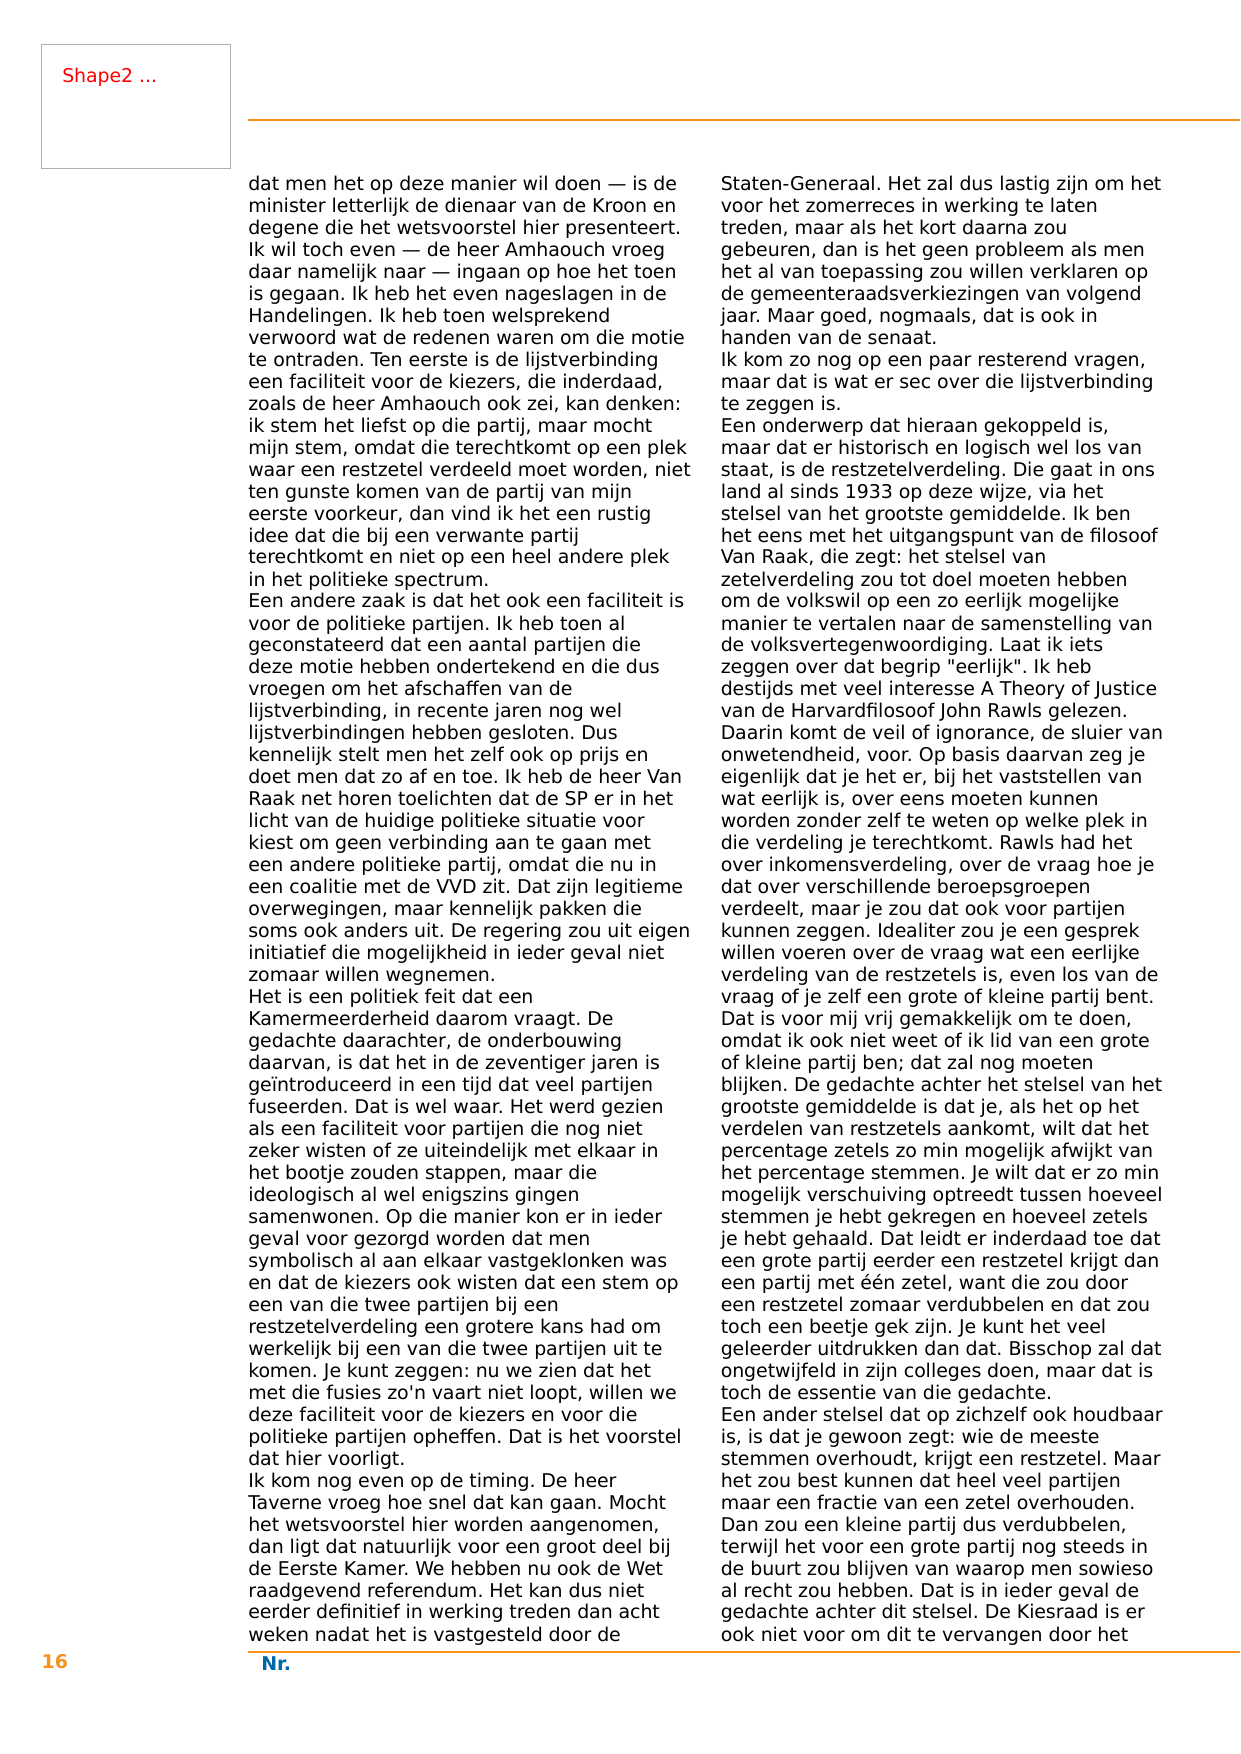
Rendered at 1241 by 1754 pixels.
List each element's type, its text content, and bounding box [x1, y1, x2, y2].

text Een ander stelsel dat op zichzelf ook houdbaar is, is dat je gewoon zegt: wie de meeste stemmen overhoudt, krijgt een restzetel. Maar het zou best kunnen dat heel veel partijen maar een fractie van een zetel overhouden. Dan zou een kleine partij dus verdubbelen, terwijl het voor een grote partij nog steeds in de buurt zou blijven van waarop men sowieso al recht zou hebben. Dat is in ieder geval de gedachte achter dit stelsel. De Kiesraad is er ook niet voor om dit te vervangen door het [721, 1404, 1163, 1645]
text Het is een politiek feit dat een Kamermeerderheid daarom vraagt. De gedachte daarachter, de onderbouwing daarvan, is dat het in de zeventiger jaren is geïntroduceerd in een tijd dat veel partijen fuseerden. Dat is wel waar. Het werd gezien als een faciliteit voor partijen die nog niet zeker wisten of ze uiteindelijk met elkaar in het bootje zouden stappen, maar die ideologisch al wel enigszins gingen samenwonen. Op die manier kon er in ieder geval voor gezorgd worden dat men symbolisch al aan elkaar vastgeklonken was en dat de kiezers ook wisten dat een stem op een van die twee partijen bij een restzetelverdeling een grotere kans had om werkelijk bij een van die twee partijen uit te komen. Je kunt zeggen: nu we zien dat het met die fusies zo'n vaart niet loopt, willen we deze faciliteit voor de kiezers en voor die politieke partijen opheffen. Dat is het voorstel dat hier voorligt. [248, 986, 691, 1469]
text Ik kom zo nog op een paar resterend vragen, maar dat is wat er sec over die lijstverbinding te zeggen is. [721, 349, 1163, 414]
text Staten-Generaal. Het zal dus lastig zijn om het voor het zomerreces in werking te laten treden, maar als het kort daarna zou gebeuren, dan is het geen probleem als men het al van toepassing zou willen verklaren op de gemeenteraadsverkiezingen van volgend jaar. Maar goed, nogmaals, dat is ook in handen van de senaat. [721, 173, 1163, 349]
text Ik kom nog even op de timing. De heer Taverne vroeg hoe snel dat kan gaan. Mocht het wetsvoorstel hier worden aangenomen, dan ligt dat natuurlijk voor een groot deel bij de Eerste Kamer. We hebben nu ook de Wet raadgevend referendum. Het kan dus niet eerder definitief in werking treden dan acht weken nadat het is vastgesteld door de [248, 1469, 691, 1645]
text Een onderwerp dat hieraan gekoppeld is, maar dat er historisch en logisch wel los van staat, is de restzetelverdeling. Die gaat in ons land al sinds 1933 op deze wijze, via het stelsel van het grootste gemiddelde. Ik ben het eens met het uitgangspunt van de filosoof Van Raak, die zegt: het stelsel van zetelverdeling zou tot doel moeten hebben om de volkswil op een zo eerlijk mogelijke manier te vertalen naar de samenstelling van de volksvertegenwoordiging. Laat ik iets zeggen over dat begrip "eerlijk". Ik heb destijds met veel interesse A Theory of Justice van de Harvardfilosoof John Rawls gelezen. Daarin komt de veil of ignorance, de sluier van onwetendheid, voor. Op basis daarvan zeg je eigenlijk dat je het er, bij het vaststellen van wat eerlijk is, over eens moeten kunnen worden zonder zelf te weten op welke plek in die verdeling je terechtkomt. Rawls had het over inkomensverdeling, over de vraag hoe je dat over verschillende beroepsgroepen verdeelt, maar je zou dat ook voor partijen kunnen zeggen. Idealiter zou je een gesprek willen voeren over de vraag wat een eerlijke verdeling van de restzetels is, even los van de vraag of je zelf een grote of kleine partij bent. Dat is voor mij vrij gemakkelijk om te doen, omdat ik ook niet weet of ik lid van een grote of kleine partij ben; dat zal nog moeten blijken. De gedachte achter het stelsel van het grootste gemiddelde is dat je, als het op het verdelen van restzetels aankomt, wilt dat het percentage zetels zo min mogelijk afwijkt van het percentage stemmen. Je wilt dat er zo min mogelijk verschuiving optreedt tussen hoeveel stemmen je hebt gekregen en hoeveel zetels je hebt gehaald. Dat leidt er inderdaad toe dat een grote partij eerder een restzetel krijgt dan een partij met één zetel, want die zou door een restzetel zomaar verdubbelen en dat zou toch een beetje gek zijn. Je kunt het veel geleerder uitdrukken dan dat. Bisschop zal dat ongetwijfeld in zijn colleges doen, maar dat is toch de essentie van die gedachte. [721, 414, 1163, 1404]
text Ik wil toch even — de heer Amhaouch vroeg daar namelijk naar — ingaan op hoe het toen is gegaan. Ik heb het even nageslagen in de Handelingen. Ik heb toen welsprekend verwoord wat de redenen waren om die motie te ontraden. Ten eerste is de lijstverbinding een faciliteit voor de kiezers, die inderdaad, zoals de heer Amhaouch ook zei, kan denken: ik stem het liefst op die partij, maar mocht mijn stem, omdat die terechtkomt op een plek waar een restzetel verdeeld moet worden, niet ten gunste komen van de partij van mijn eerste voorkeur, dan vind ik het een rustig idee dat die bij een verwante partij terechtkomt en niet op een heel andere plek in het politieke spectrum. [248, 239, 691, 590]
text dat men het op deze manier wil doen — is de minister letterlijk de dienaar van de Kroon en degene die het wetsvoorstel hier presenteert. [248, 173, 691, 239]
text Een andere zaak is dat het ook een faciliteit is voor de politieke partijen. Ik heb toen al geconstateerd dat een aantal partijen die deze motie hebben ondertekend en die dus vroegen om het afschaffen van de lijstverbinding, in recente jaren nog wel lijstverbindingen hebben gesloten. Dus kennelijk stelt men het zelf ook op prijs en doet men dat zo af en toe. Ik heb de heer Van Raak net horen toelichten dat de SP er in het licht van de huidige politieke situatie voor kiest om geen verbinding aan te gaan met een andere politieke partij, omdat die nu in een coalitie met de VVD zit. Dat zijn legitieme overwegingen, maar kennelijk pakken die soms ook anders uit. De regering zou uit eigen initiatief die mogelijkheid in ieder geval niet zomaar willen wegnemen. [248, 590, 691, 986]
